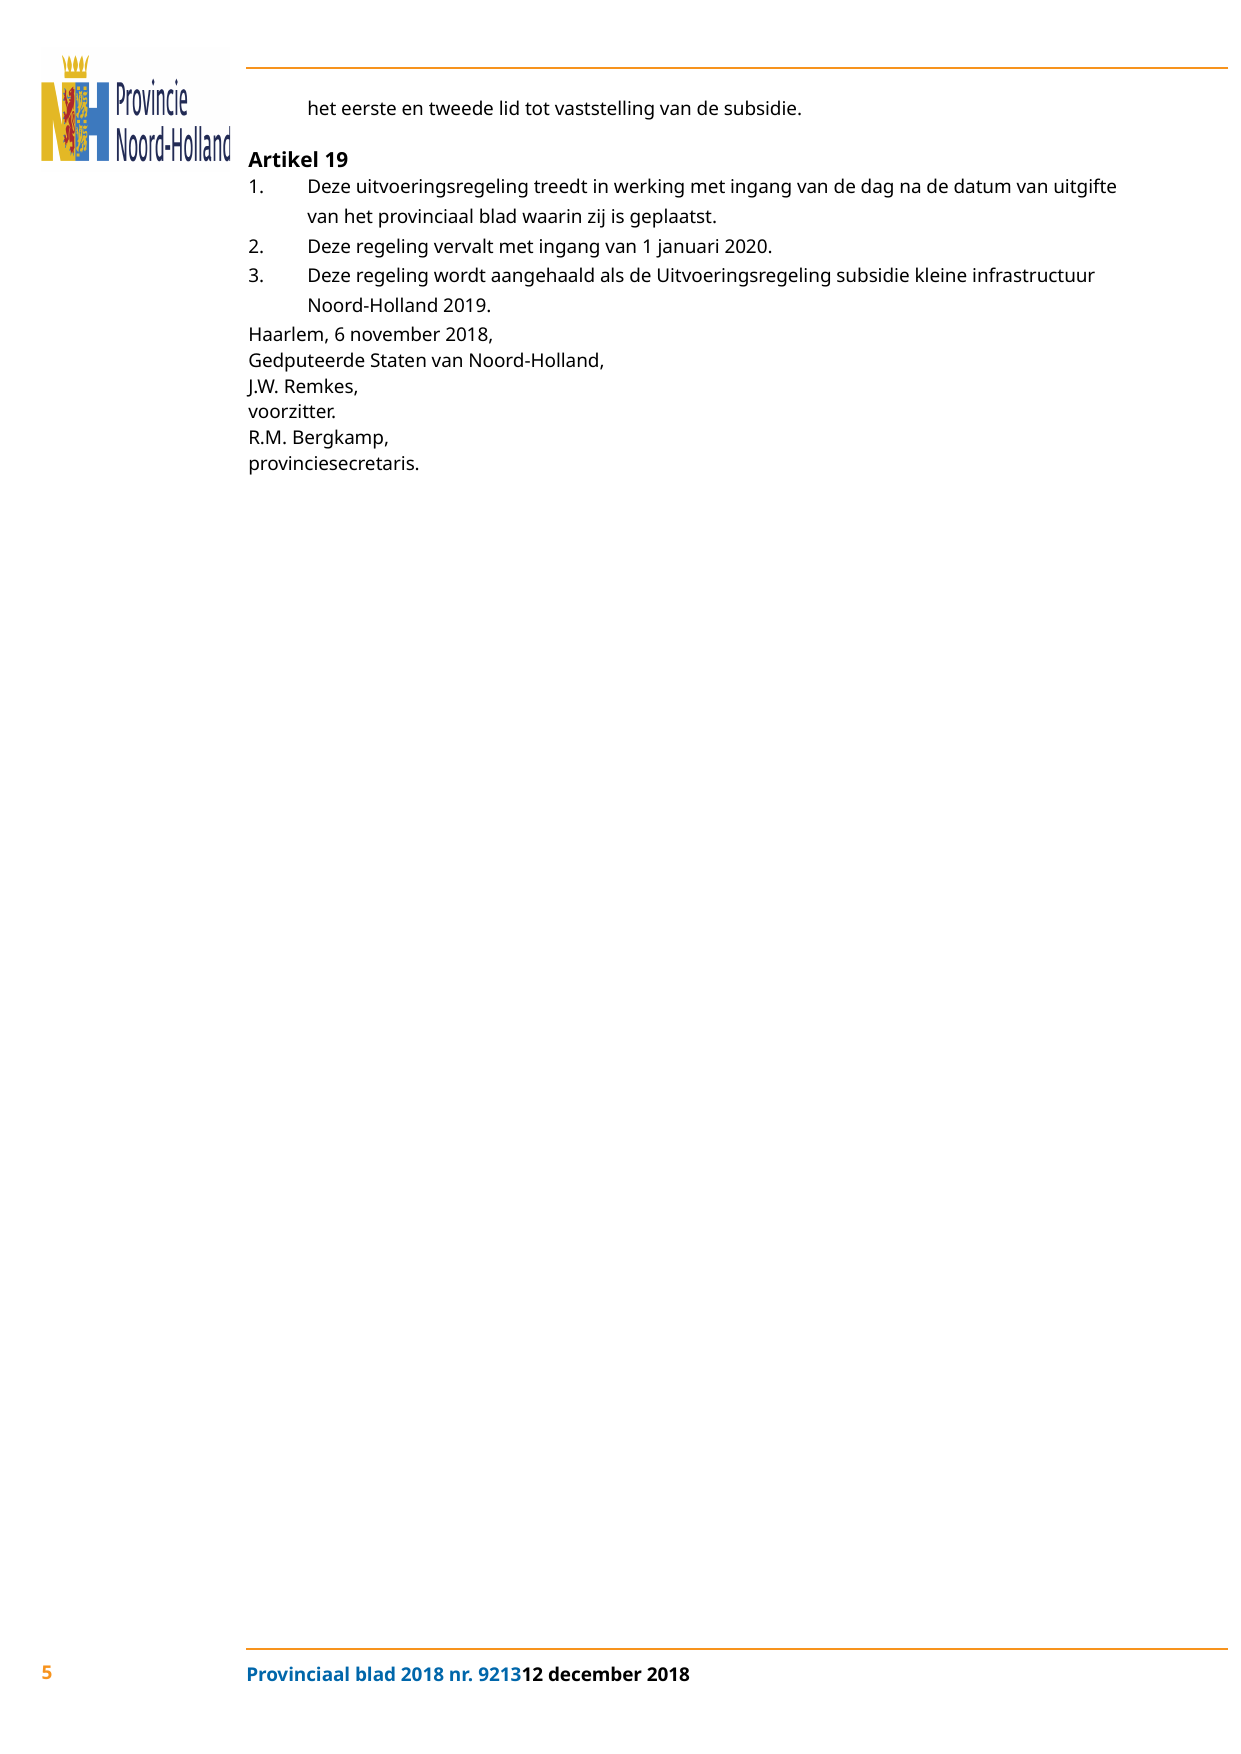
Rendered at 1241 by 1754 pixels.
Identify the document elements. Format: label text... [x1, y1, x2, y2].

picture [41, 47, 231, 172]
text Artikel 19 [248, 145, 1152, 174]
list het eerste en tweede lid tot vaststelling van de subsidie. [248, 95, 1152, 121]
text R.M. Bergkamp, [248, 424, 1152, 450]
list Deze regeling vervalt met ingang van 1 januari 2020. [248, 233, 1152, 258]
text voorzitter. [248, 399, 1152, 424]
text Haarlem, 6 november 2018, [248, 322, 1152, 347]
text provinciesecretaris. [248, 450, 1152, 476]
text J.W. Remkes, [248, 373, 1152, 399]
list Deze uitvoeringsregeling treedt in werking met ingang van de dag na de datum van uitgifte van het provinciaal blad waarin zij is geplaatst. [248, 174, 1152, 229]
list Deze regeling wordt aangehaald als de Uitvoeringsregeling subsidie kleine infrastructuur Noord-Holland 2019. [248, 262, 1152, 318]
text Gedputeerde Staten van Noord-Holland, [248, 347, 1152, 373]
